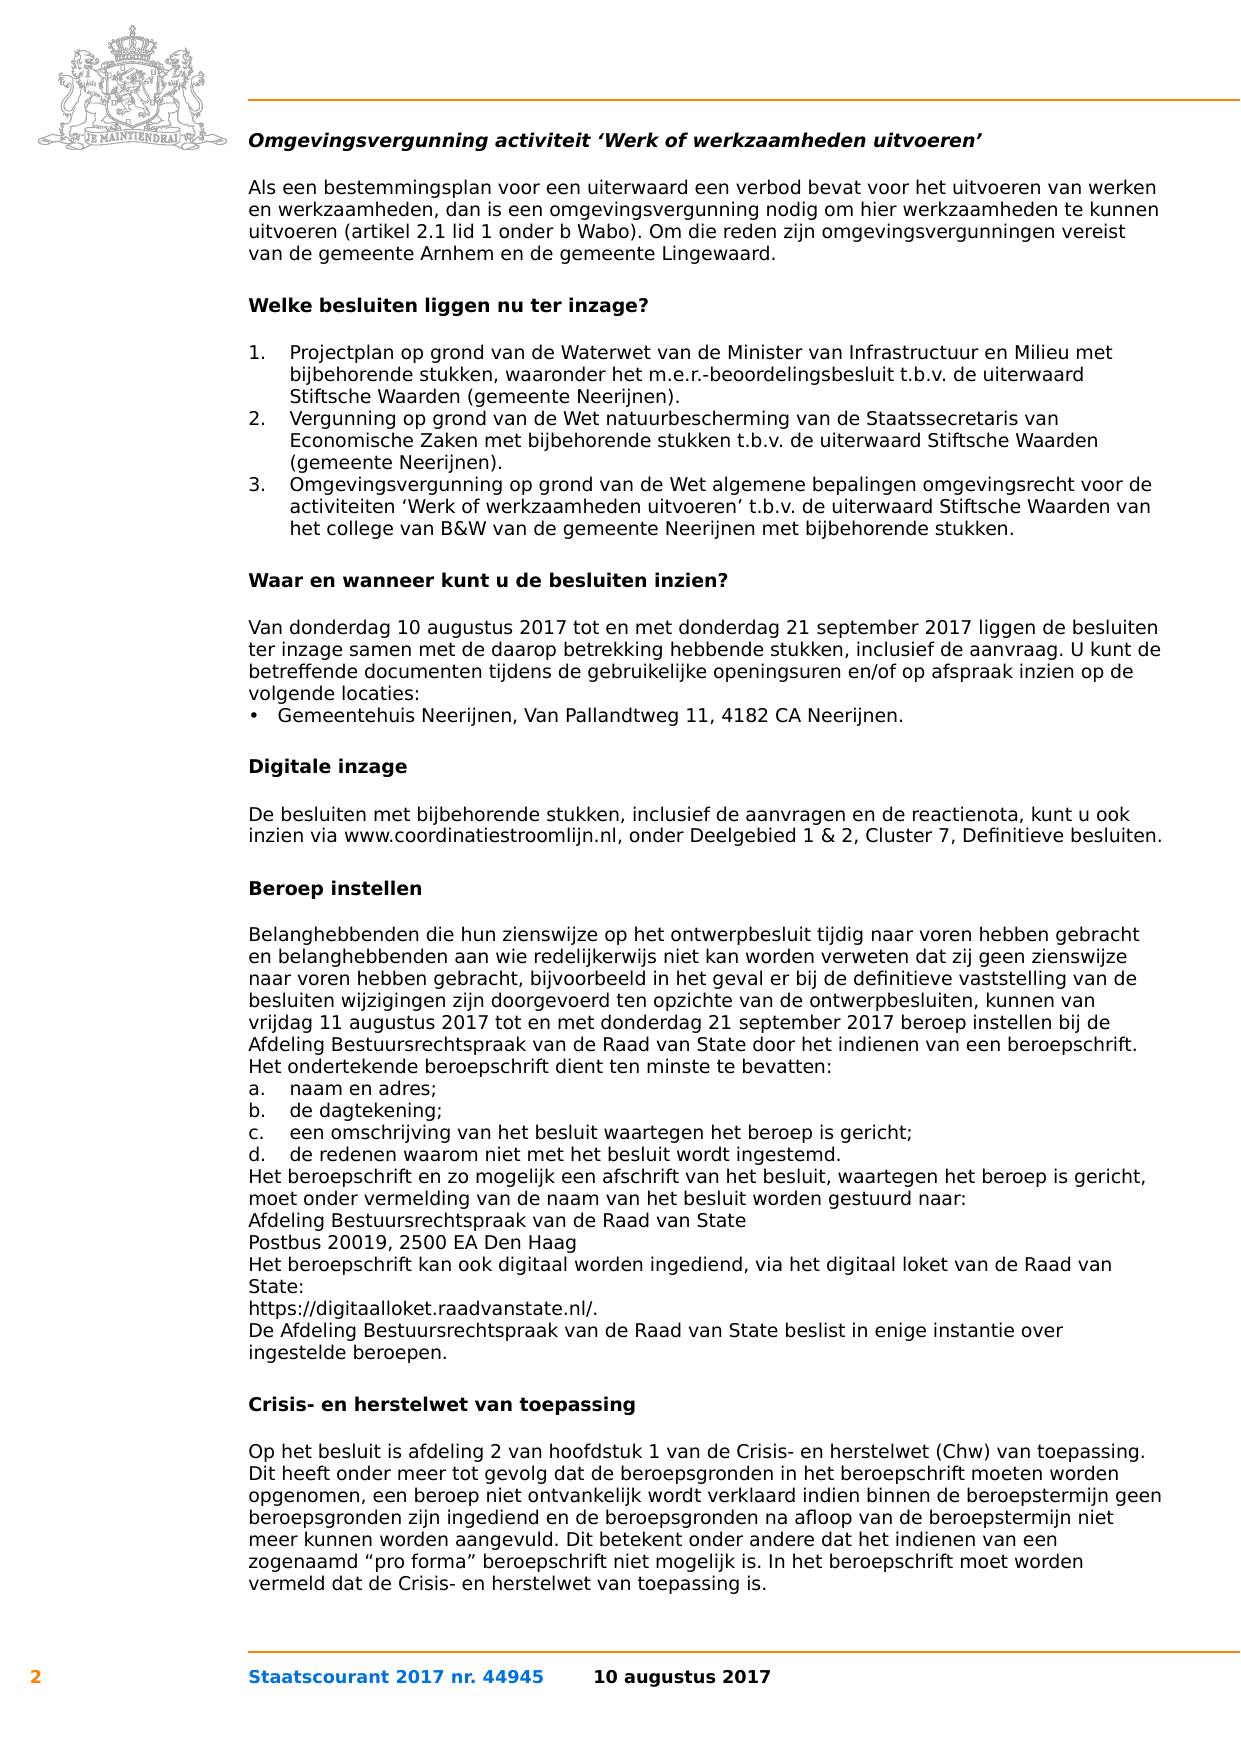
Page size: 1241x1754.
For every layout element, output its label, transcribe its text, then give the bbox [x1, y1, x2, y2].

subtitle Crisis- en herstelwet van toepassing [248, 1394, 1163, 1416]
text De Afdeling Bestuursrechtspraak van de Raad van State beslist in enige instantie over ingestelde beroepen. [248, 1320, 1163, 1364]
subtitle Omgevingsvergunning activiteit ‘Werk of werkzaamheden uitvoeren’ [248, 130, 1163, 152]
text 3. Omgevingsvergunning op grond van de Wet algemene bepalingen omgevingsrecht voor de activiteiten ‘Werk of werkzaamheden uitvoeren’ t.b.v. de uiterwaard Stiftsche Waarden van het college van B&W van de gemeente Neerijnen met bijbehorende stukken. [248, 474, 1163, 539]
text Postbus 20019, 2500 EA Den Haag [248, 1232, 1163, 1254]
subtitle Welke besluiten liggen nu ter inzage? [248, 295, 1163, 317]
text 1. Projectplan op grond van de Waterwet van de Minister van Infrastructuur en Milieu met bijbehorende stukken, waaronder het m.e.r.-beoordelingsbesluit t.b.v. de uiterwaard Stiftsche Waarden (gemeente Neerijnen). [248, 342, 1163, 408]
text Op het besluit is afdeling 2 van hoofdstuk 1 van de Crisis- en herstelwet (Chw) van toepassing. Dit heeft onder meer tot gevolg dat de beroepsgronden in het beroepschrift moeten worden opgenomen, een beroep niet ontvankelijk wordt verklaard indien binnen de beroepstermijn geen beroepsgronden zijn ingediend en de beroepsgronden na afloop van de beroepstermijn niet meer kunnen worden aangevuld. Dit betekent onder andere dat het indienen van een zogenaamd “pro forma” beroepschrift niet mogelijk is. In het beroepschrift moet worden vermeld dat de Crisis- en herstelwet van toepassing is. [248, 1441, 1163, 1595]
text d. de redenen waarom niet met het besluit wordt ingestemd. [248, 1144, 1163, 1166]
text b. de dagtekening; [248, 1100, 1163, 1122]
text Als een bestemmingsplan voor een uiterwaard een verbod bevat voor het uitvoeren van werken en werkzaamheden, dan is een omgevingsvergunning nodig om hier werkzaamheden te kunnen uitvoeren (artikel 2.1 lid 1 onder b Wabo). Om die reden zijn omgevingsvergunningen vereist van de gemeente Arnhem en de gemeente Lingewaard. [248, 177, 1163, 265]
text a. naam en adres; [248, 1078, 1163, 1100]
text Van donderdag 10 augustus 2017 tot en met donderdag 21 september 2017 liggen de besluiten ter inzage samen met de daarop betrekking hebbende stukken, inclusief de aanvraag. U kunt de betreffende documenten tijdens de gebruikelijke openingsuren en/of op afspraak inzien op de volgende locaties: [248, 617, 1163, 704]
subtitle Waar en wanneer kunt u de besluiten inzien? [248, 569, 1163, 592]
text https://digitaalloket.raadvanstate.nl/. [248, 1298, 1163, 1320]
subtitle Beroep instellen [248, 877, 1163, 899]
text Afdeling Bestuursrechtspraak van de Raad van State [248, 1210, 1163, 1232]
text De besluiten met bijbehorende stukken, inclusief de aanvragen en de reactienota, kunt u ook inzien via www.coordinatiestroomlijn.nl, onder Deelgebied 1 & 2, Cluster 7, Definitieve besluiten. [248, 803, 1163, 847]
text Het ondertekende beroepschrift dient ten minste te bevatten: [248, 1056, 1163, 1078]
text 2. Vergunning op grond van de Wet natuurbescherming van de Staatssecretaris van Economische Zaken met bijbehorende stukken t.b.v. de uiterwaard Stiftsche Waarden (gemeente Neerijnen). [248, 408, 1163, 474]
text Het beroepschrift kan ook digitaal worden ingediend, via het digitaal loket van de Raad van State: [248, 1254, 1163, 1298]
text • Gemeentehuis Neerijnen, Van Pallandtweg 11, 4182 CA Neerijnen. [248, 704, 1163, 726]
text Belanghebbenden die hun zienswijze op het ontwerpbesluit tijdig naar voren hebben gebracht en belanghebbenden aan wie redelijkerwijs niet kan worden verweten dat zij geen zienswijze naar voren hebben gebracht, bijvoorbeeld in het geval er bij de definitieve vaststelling van de besluiten wijzigingen zijn doorgevoerd ten opzichte van de ontwerpbesluiten, kunnen van vrijdag 11 augustus 2017 tot en met donderdag 21 september 2017 beroep instellen bij de Afdeling Bestuursrechtspraak van de Raad van State door het indienen van een beroepschrift. [248, 924, 1163, 1056]
picture [38, 25, 227, 150]
subtitle Digitale inzage [248, 756, 1163, 778]
text Het beroepschrift en zo mogelijk een afschrift van het besluit, waartegen het beroep is gericht, moet onder vermelding van de naam van het besluit worden gestuurd naar: [248, 1166, 1163, 1210]
text c. een omschrijving van het besluit waartegen het beroep is gericht; [248, 1122, 1163, 1144]
